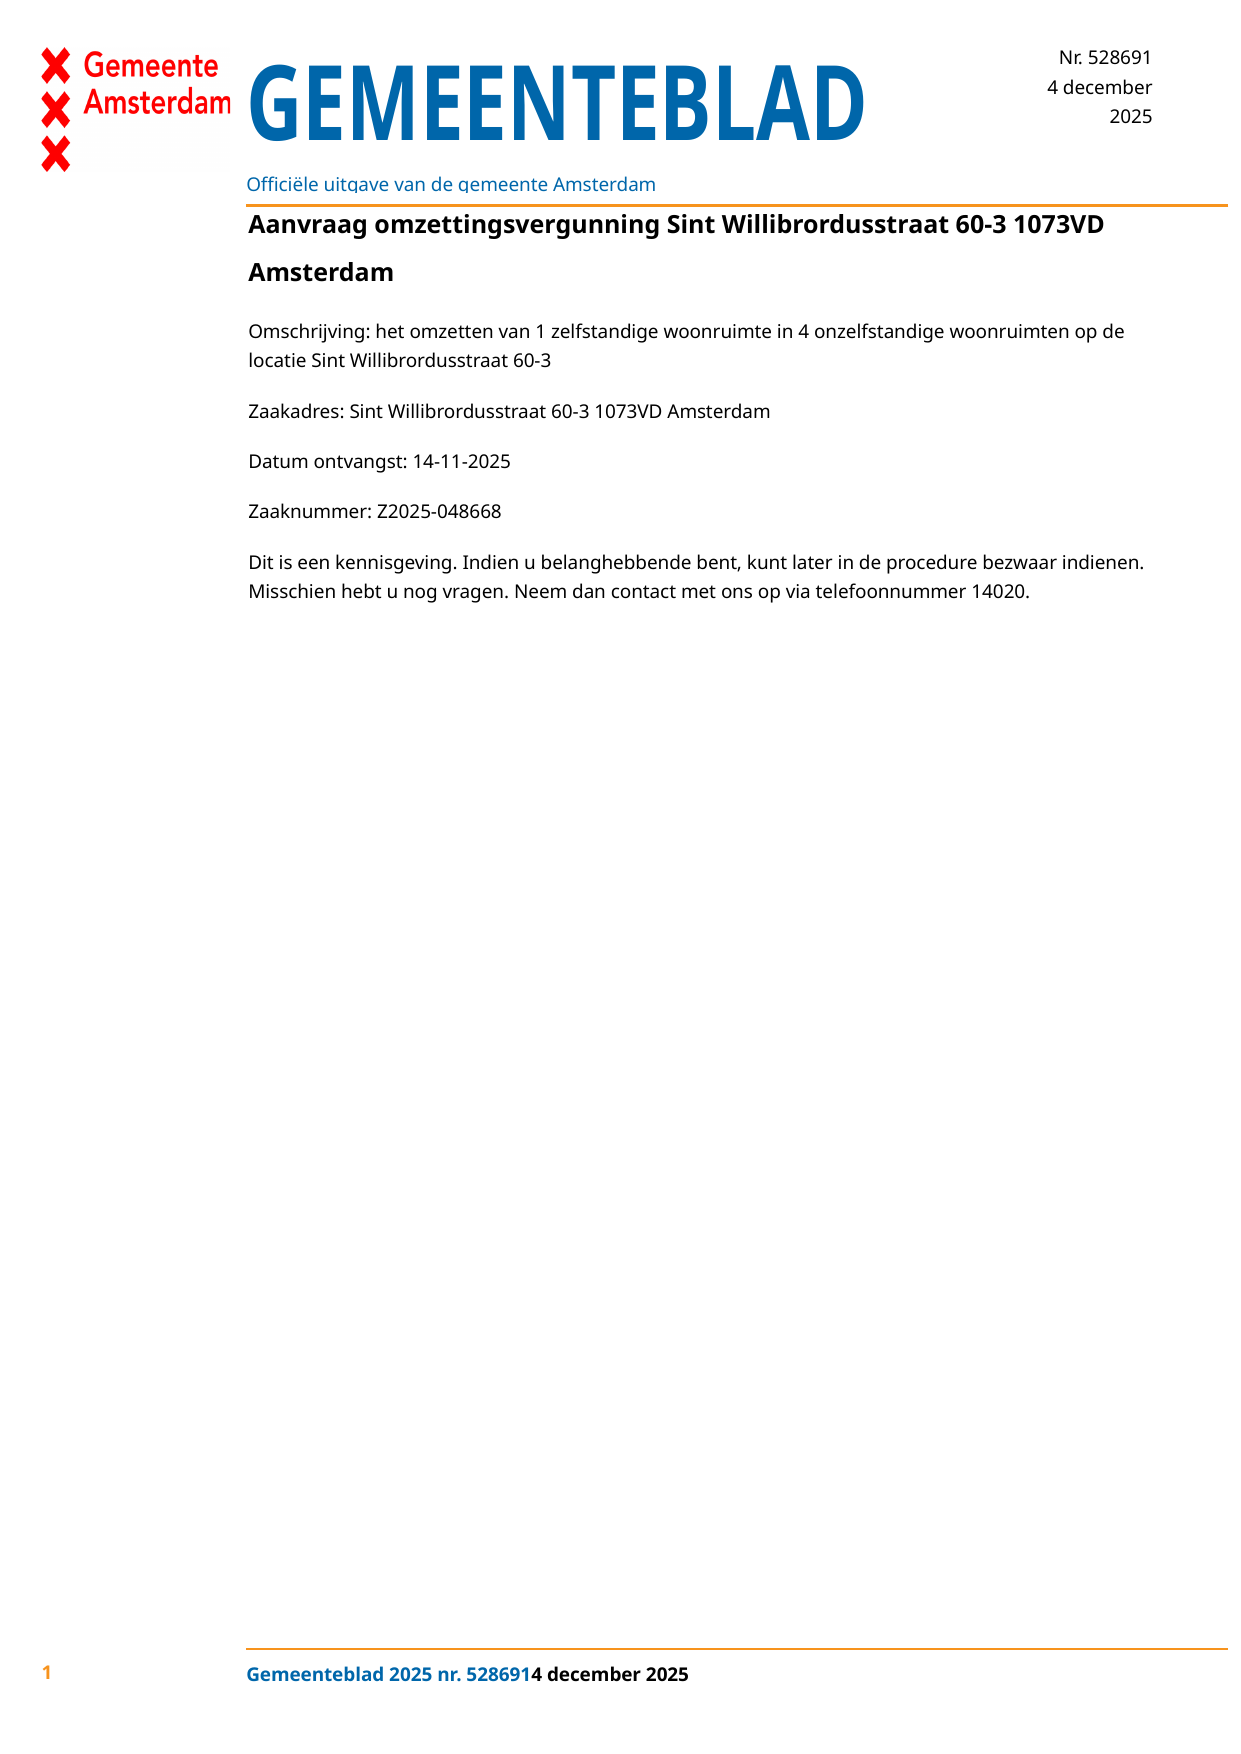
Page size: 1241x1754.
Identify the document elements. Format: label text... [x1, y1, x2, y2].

picture [41, 47, 231, 172]
text Aanvraag omzettingsvergunning Sint Willibrordusstraat 60-3 1073VD Amsterdam [248, 207, 1152, 288]
text Dit is een kennisgeving. Indien u belanghebbende bent, kunt later in de procedure bezwaar indienen. Misschien hebt u nog vragen. Neem dan contact met ons op via telefoonnummer 14020. [248, 549, 1152, 604]
text Zaakadres: Sint Willibrordusstraat 60-3 1073VD Amsterdam [248, 398, 1152, 424]
text Omschrijving: het omzetten van 1 zelfstandige woonruimte in 4 onzelfstandige woonruimten op de locatie Sint Willibrordusstraat 60-3 [248, 318, 1152, 373]
text Zaaknummer: Z2025-048668 [248, 499, 1152, 524]
text Datum ontvangst: 14-11-2025 [248, 448, 1152, 474]
